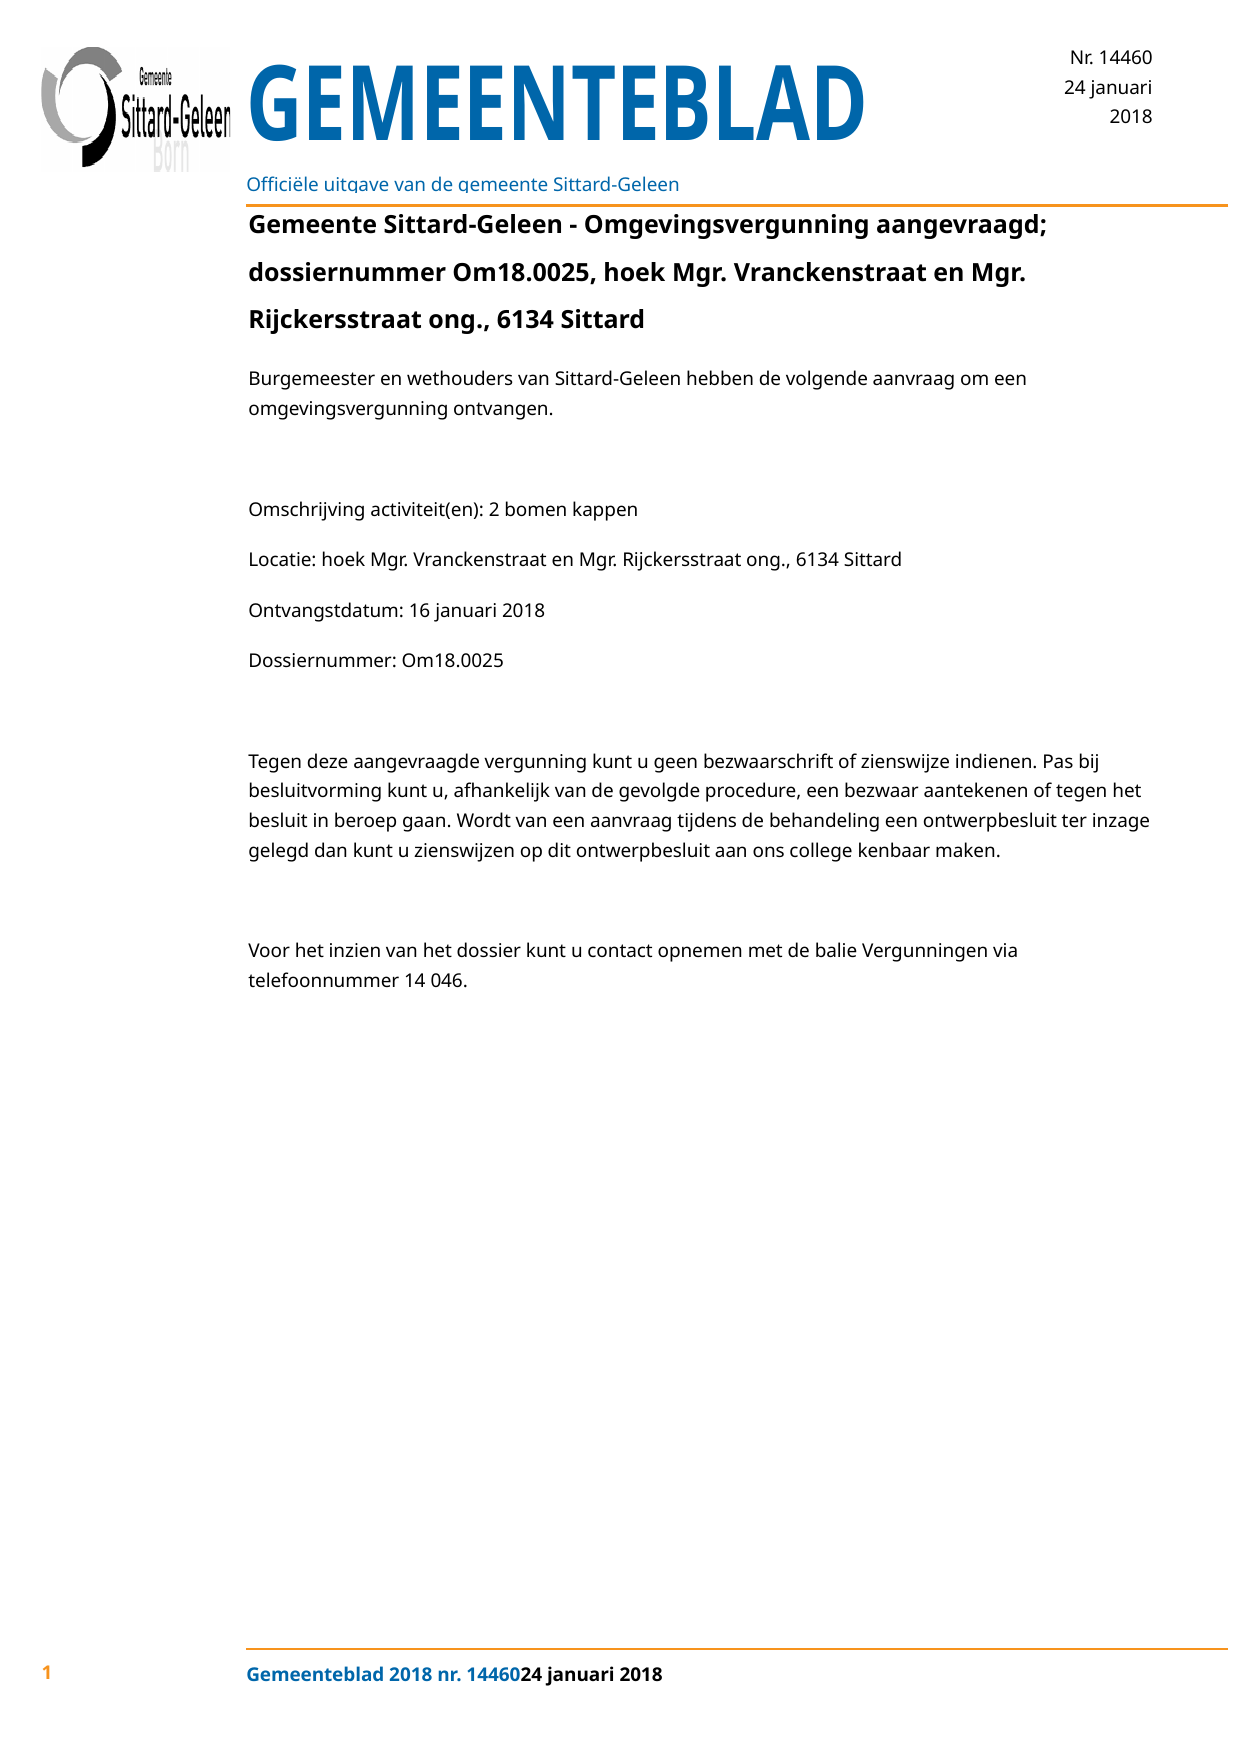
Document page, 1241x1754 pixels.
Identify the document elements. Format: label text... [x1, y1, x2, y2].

picture [41, 47, 231, 172]
text Ontvangstdatum: 16 januari 2018 [248, 597, 1152, 622]
text Dossiernummer: Om18.0025 [248, 647, 1152, 673]
text Locatie: hoek Mgr. Vranckenstraat en Mgr. Rijckersstraat ong., 6134 Sittard [248, 546, 1152, 572]
text Gemeente Sittard-Geleen - Omgevingsvergunning aangevraagd; dossiernummer Om18.0025, hoek Mgr. Vranckenstraat en Mgr. Rijckersstraat ong., 6134 Sittard [248, 207, 1152, 336]
text Burgemeester en wethouders van Sittard-Geleen hebben de volgende aanvraag om een omgevingsvergunning ontvangen. [248, 366, 1152, 421]
text Omschrijving activiteit(en): 2 bomen kappen [248, 496, 1152, 522]
text Voor het inzien van het dossier kunt u contact opnemen met de balie Vergunningen via telefoonnummer 14 046. [248, 938, 1152, 993]
text Tegen deze aangevraagde vergunning kunt u geen bezwaarschrift of zienswijze indienen. Pas bij besluitvorming kunt u, afhankelijk van de gevolgde procedure, een bezwaar aantekenen of tegen het besluit in beroep gaan. Wordt van een aanvraag tijdens de behandeling een ontwerpbesluit ter inzage gelegd dan kunt u zienswijzen op dit ontwerpbesluit aan ons college kenbaar maken. [248, 748, 1152, 862]
